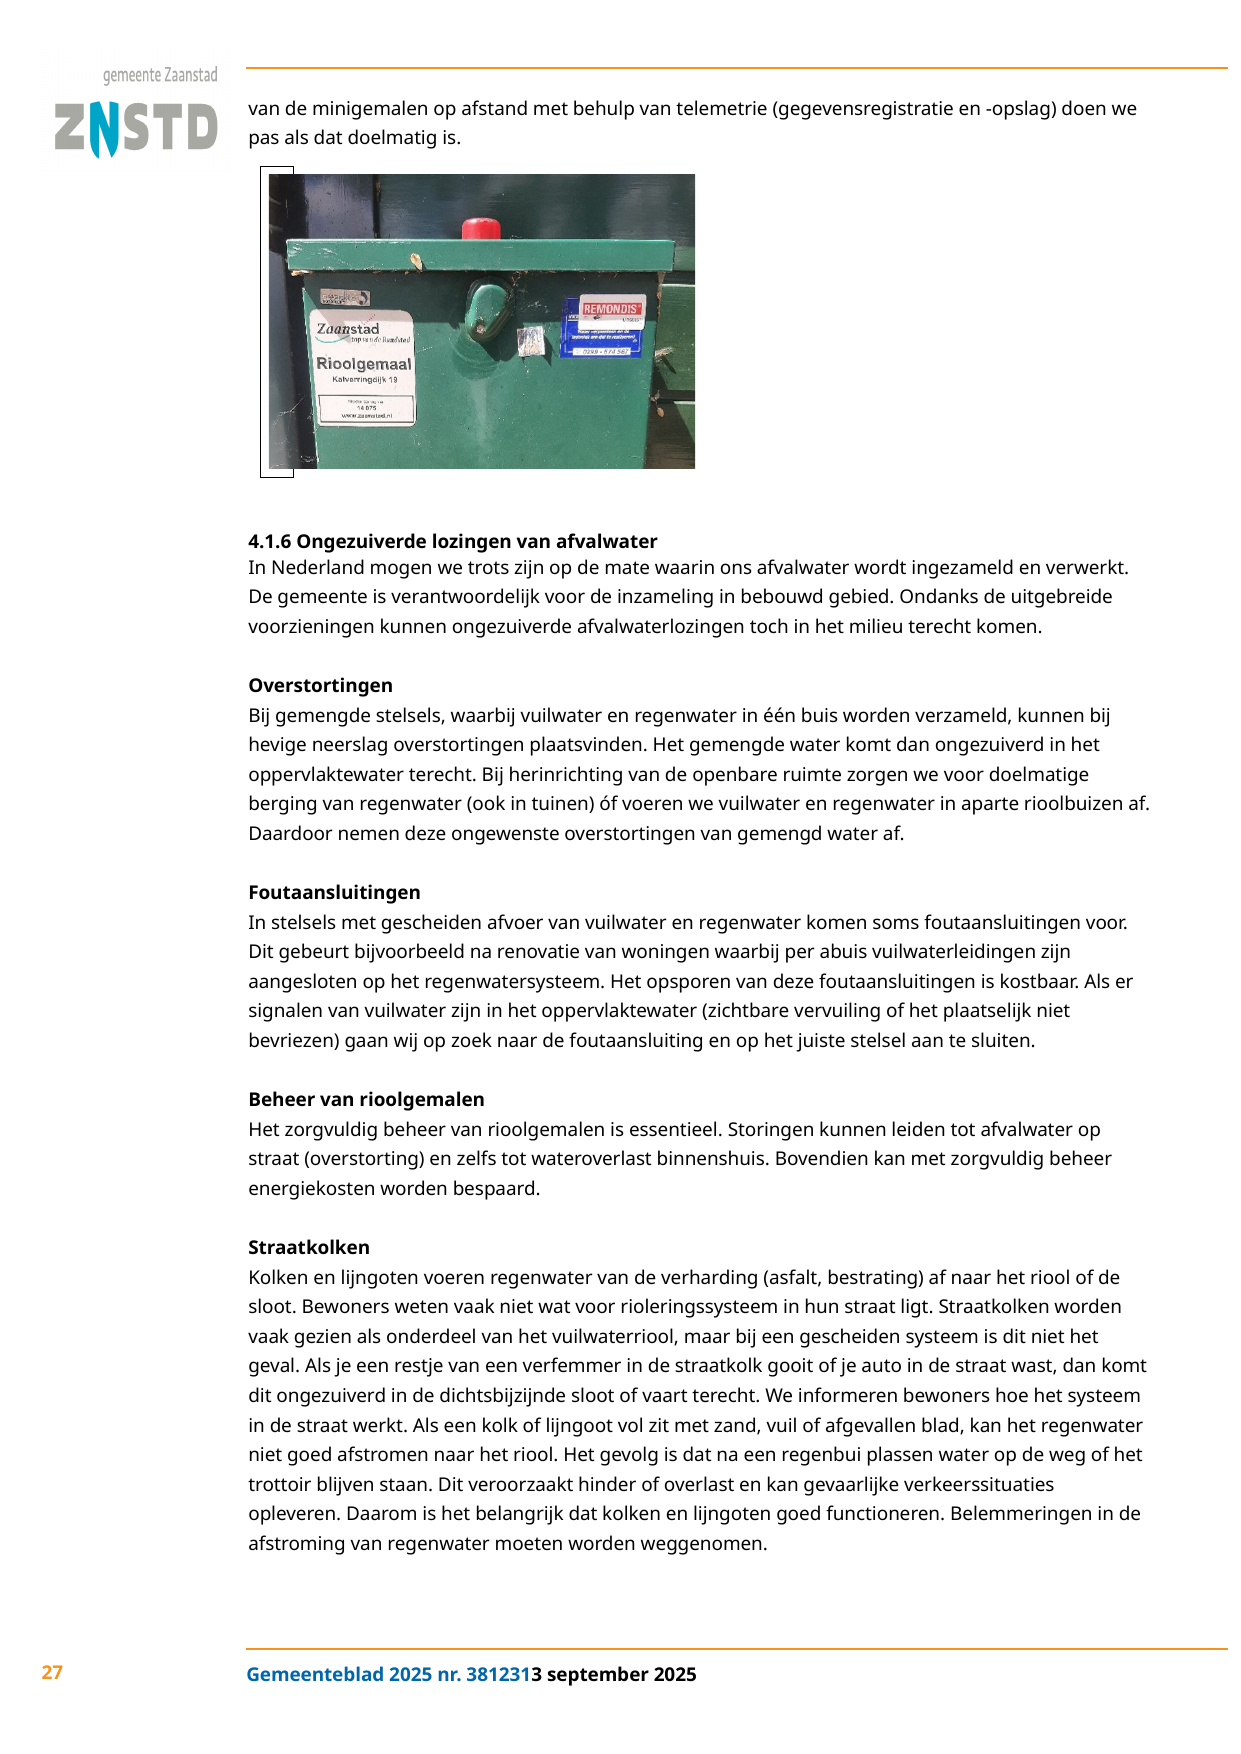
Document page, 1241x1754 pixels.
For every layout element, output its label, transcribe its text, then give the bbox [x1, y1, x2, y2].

text In stelsels met gescheiden afvoer van vuilwater en regenwater komen soms foutaansluitingen voor. Dit gebeurt bijvoorbeeld na renovatie van woningen waarbij per abuis vuilwaterleidingen zijn aangesloten op het regenwatersysteem. Het opsporen van deze foutaansluitingen is kostbaar. Als er signalen van vuilwater zijn in het oppervlaktewater (zichtbare vervuiling of het plaatselijk niet bevriezen) gaan wij op zoek naar de foutaansluiting en op het juiste stelsel aan te sluiten. [248, 909, 1152, 1053]
text Het zorgvuldig beheer van rioolgemalen is essentieel. Storingen kunnen leiden tot afvalwater op straat (overstorting) en zelfs tot wateroverlast binnenshuis. Bovendien kan met zorgvuldig beheer energiekosten worden bespaard. [248, 1116, 1152, 1201]
text Bij gemengde stelsels, waarbij vuilwater en regenwater in één buis worden verzameld, kunnen bij hevige neerslag overstortingen plaatsvinden. Het gemengde water komt dan ongezuiverd in het oppervlaktewater terecht. Bij herinrichting van de openbare ruimte zorgen we voor doelmatige berging van regenwater (ook in tuinen) óf voeren we vuilwater en regenwater in aparte rioolbuizen af. Daardoor nemen deze ongewenste overstortingen van gemengd water af. [248, 702, 1152, 846]
text van de minigemalen op afstand met behulp van telemetrie (gegevensregistratie en -opslag) doen we pas als dat doelmatig is. [248, 95, 1152, 150]
text Foutaansluitingen [248, 879, 1152, 905]
text Overstortingen [248, 672, 1152, 698]
text Beheer van rioolgemalen [248, 1086, 1152, 1112]
text 4.1.6 Ongezuiverde lozingen van afvalwater [248, 528, 1152, 554]
picture [268, 174, 696, 469]
text In Nederland mogen we trots zijn op de mate waarin ons afvalwater wordt ingezameld en verwerkt. De gemeente is verantwoordelijk voor de inzameling in bebouwd gebied. Ondanks de uitgebreide voorzieningen kunnen ongezuiverde afvalwaterlozingen toch in het milieu terecht komen. [248, 554, 1152, 639]
text Kolken en lijngoten voeren regenwater van de verharding (asfalt, bestrating) af naar het riool of de sloot. Bewoners weten vaak niet wat voor rioleringssysteem in hun straat ligt. Straatkolken worden vaak gezien als onderdeel van het vuilwaterriool, maar bij een gescheiden systeem is dit niet het geval. Als je een restje van een verfemmer in de straatkolk gooit of je auto in de straat wast, dan komt dit ongezuiverd in de dichtsbijzijnde sloot of vaart terecht. We informeren bewoners hoe het systeem in de straat werkt. Als een kolk of lijngoot vol zit met zand, vuil of afgevallen blad, kan het regenwater niet goed afstromen naar het riool. Het gevolg is dat na een regenbui plassen water op de weg of het trottoir blijven staan. Dit veroorzaakt hinder of overlast en kan gevaarlijke verkeerssituaties opleveren. Daarom is het belangrijk dat kolken en lijngoten goed functioneren. Belemmeringen in de afstroming van regenwater moeten worden weggenomen. [248, 1264, 1152, 1556]
picture [41, 47, 231, 172]
text Straatkolken [248, 1234, 1152, 1260]
